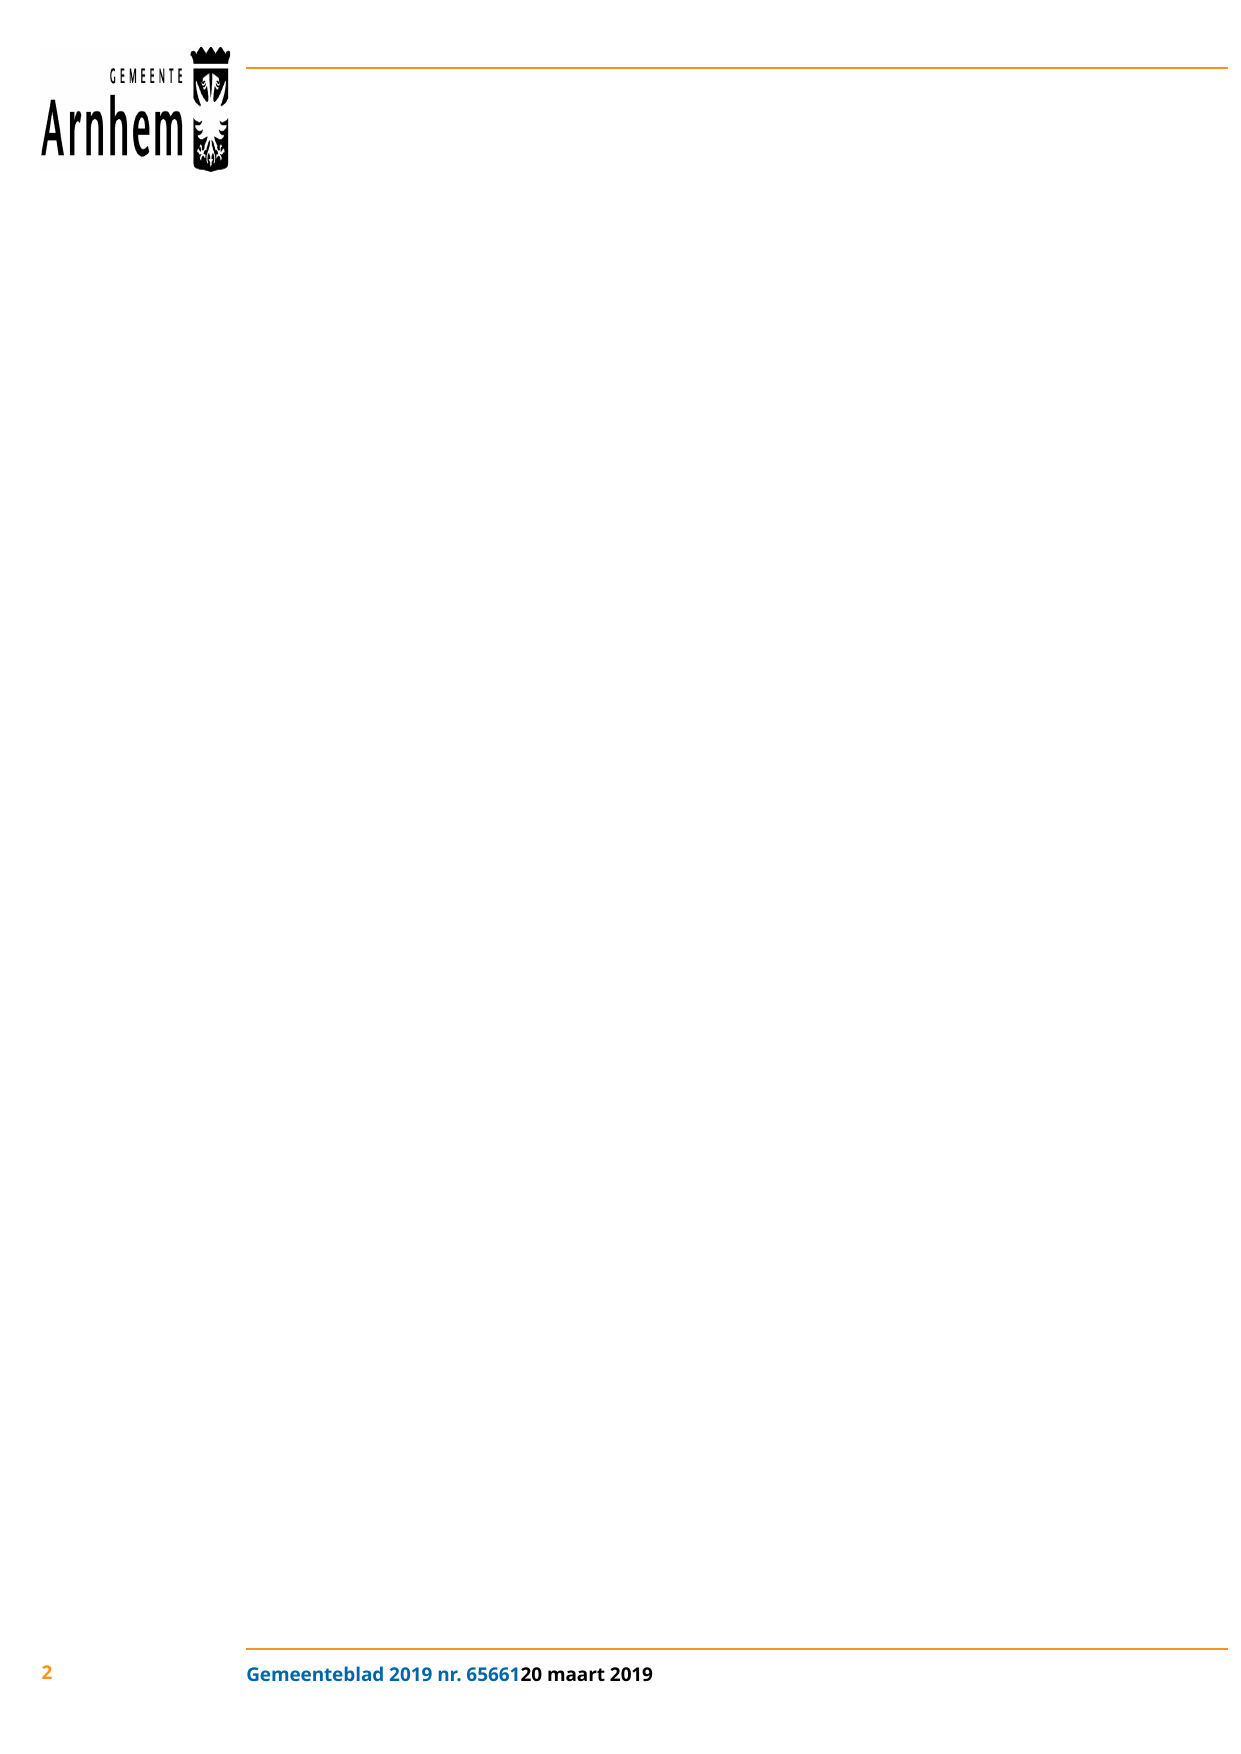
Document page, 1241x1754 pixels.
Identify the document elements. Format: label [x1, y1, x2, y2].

picture [41, 47, 231, 172]
